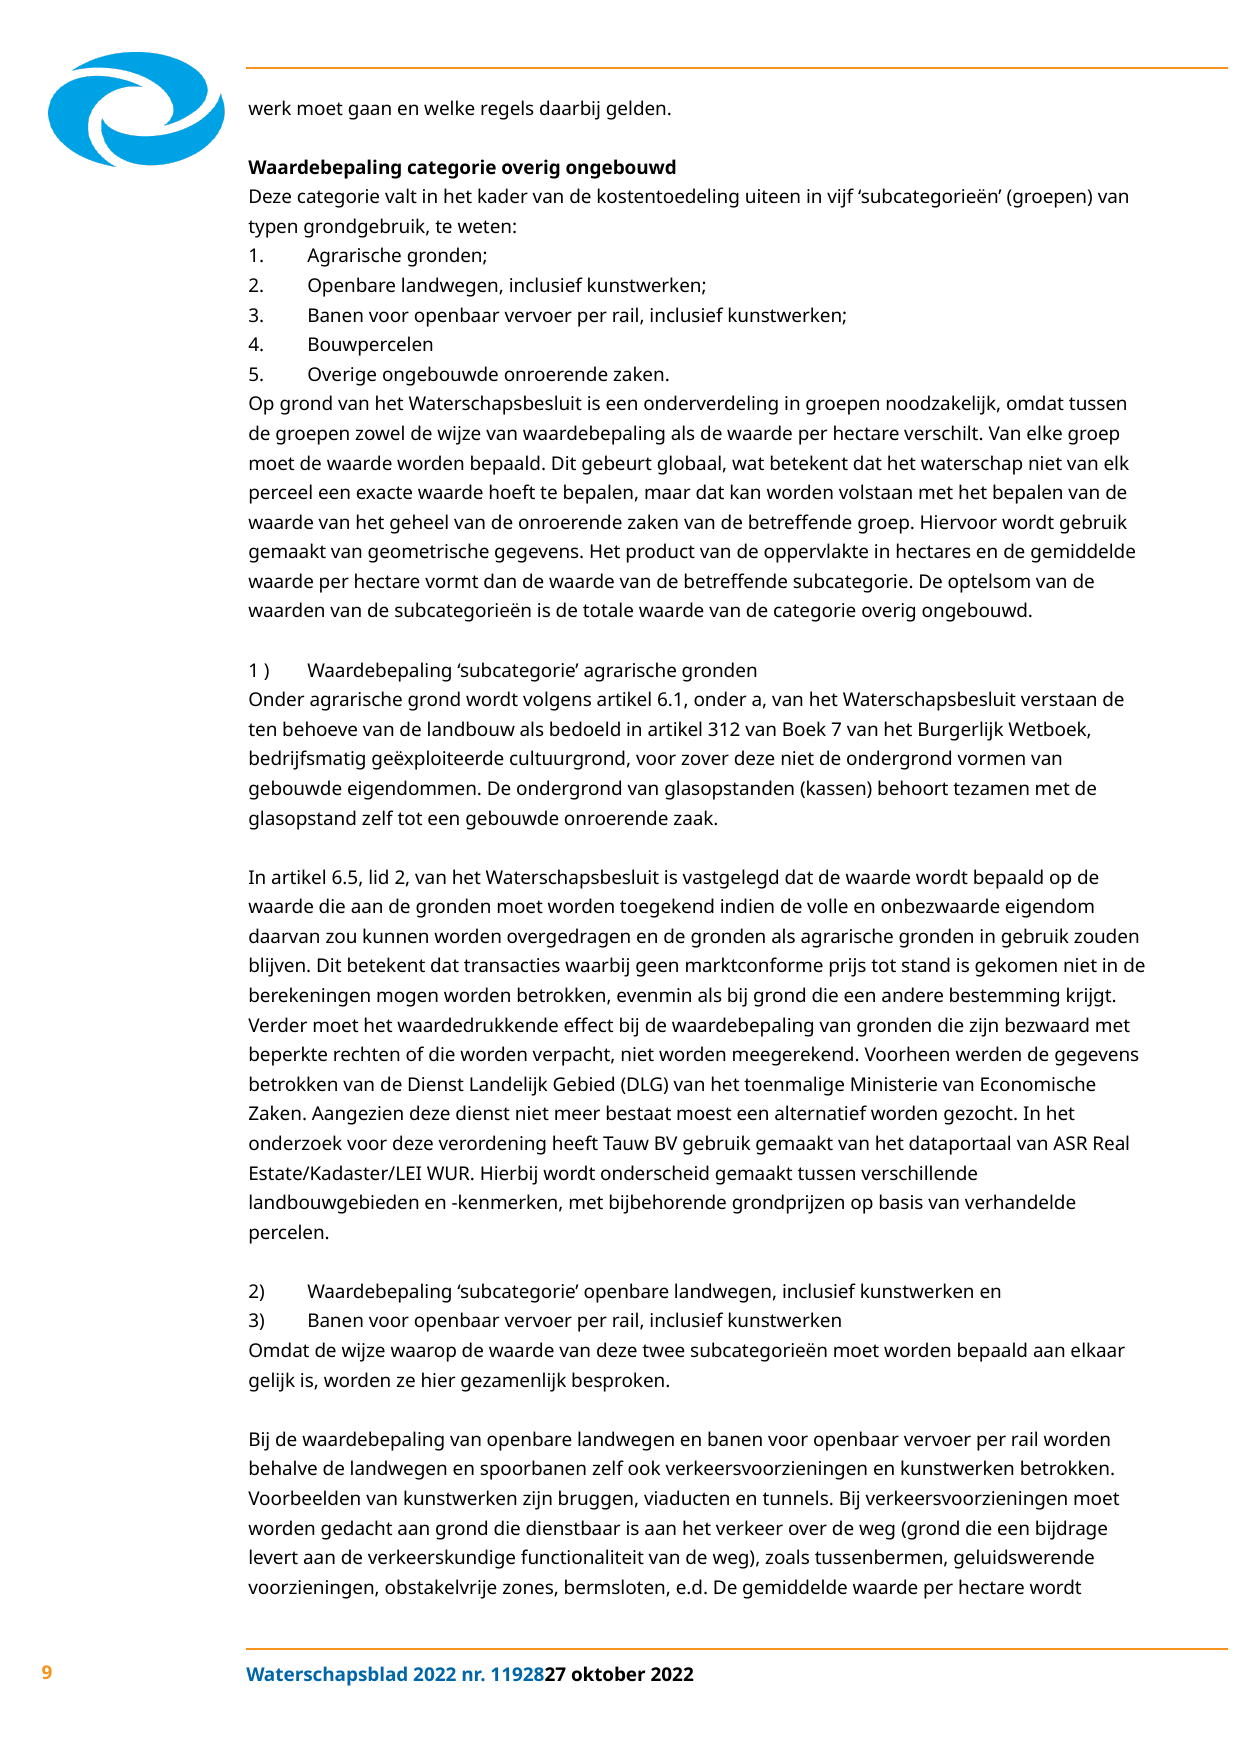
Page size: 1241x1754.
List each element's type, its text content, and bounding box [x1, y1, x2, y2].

list Bouwpercelen [248, 331, 1152, 357]
text werk moet gaan en welke regels daarbij gelden. [248, 95, 1152, 121]
list Waardebepaling ‘subcategorie’ openbare landwegen, inclusief kunstwerken en [248, 1278, 1152, 1304]
list Banen voor openbaar vervoer per rail, inclusief kunstwerken [248, 1308, 1152, 1333]
text In artikel 6.5, lid 2, van het Waterschapsbesluit is vastgelegd dat de waarde wordt bepaald op de waarde die aan de gronden moet worden toegekend indien de volle en onbezwaarde eigendom daarvan zou kunnen worden overgedragen en de gronden als agrarische gronden in gebruik zouden blijven. Dit betekent dat transacties waarbij geen marktconforme prijs tot stand is gekomen niet in de berekeningen mogen worden betrokken, evenmin als bij grond die een andere bestemming krijgt. Verder moet het waardedrukkende effect bij de waardebepaling van gronden die zijn bezwaard met beperkte rechten of die worden verpacht, niet worden meegerekend. Voorheen werden de gegevens betrokken van de Dienst Landelijk Gebied (DLG) van het toenmalige Ministerie van Economische Zaken. Aangezien deze dienst niet meer bestaat moest een alternatief worden gezocht. In het onderzoek voor deze verordening heeft Tauw BV gebruik gemaakt van het dataportaal van ASR Real Estate/Kadaster/LEI WUR. Hierbij wordt onderscheid gemaakt tussen verschillende landbouwgebieden en -kenmerken, met bijbehorende grondprijzen op basis van verhandelde percelen. [248, 864, 1152, 1245]
text Op grond van het Waterschapsbesluit is een onderverdeling in groepen noodzakelijk, omdat tussen de groepen zowel de wijze van waardebepaling als de waarde per hectare verschilt. Van elke groep moet de waarde worden bepaald. Dit gebeurt globaal, wat betekent dat het waterschap niet van elk perceel een exacte waarde hoeft te bepalen, maar dat kan worden volstaan met het bepalen van de waarde van het geheel van de onroerende zaken van de betreffende groep. Hiervoor wordt gebruik gemaakt van geometrische gegevens. Het product van de oppervlakte in hectares en de gemiddelde waarde per hectare vormt dan de waarde van de betreffende subcategorie. De optelsom van de waarden van de subcategorieën is de totale waarde van de categorie overig ongebouwd. [248, 391, 1152, 623]
list Openbare landwegen, inclusief kunstwerken; [248, 272, 1152, 298]
text Deze categorie valt in het kader van de kostentoedeling uiteen in vijf ‘subcategorieën’ (groepen) van typen grondgebruik, te weten: [248, 183, 1152, 239]
list Agrarische gronden; [248, 243, 1152, 268]
text Bij de waardebepaling van openbare landwegen en banen voor openbaar vervoer per rail worden behalve de landwegen en spoorbanen zelf ook verkeersvoorzieningen en kunstwerken betrokken. Voorbeelden van kunstwerken zijn bruggen, viaducten en tunnels. Bij verkeersvoorzieningen moet worden gedacht aan grond die dienstbaar is aan het verkeer over de weg (grond die een bijdrage levert aan de verkeerskundige functionaliteit van de weg), zoals tussenbermen, geluidswerende voorzieningen, obstakelvrije zones, bermsloten, e.d. De gemiddelde waarde per hectare wordt [248, 1426, 1152, 1600]
text Omdat de wijze waarop de waarde van deze twee subcategorieën moet worden bepaald aan elkaar gelijk is, worden ze hier gezamenlijk besproken. [248, 1337, 1152, 1393]
picture [41, 47, 231, 172]
list Banen voor openbaar vervoer per rail, inclusief kunstwerken; [248, 302, 1152, 328]
text Onder agrarische grond wordt volgens artikel 6.1, onder a, van het Waterschapsbesluit verstaan de ten behoeve van de landbouw als bedoeld in artikel 312 van Boek 7 van het Burgerlijk Wetboek, bedrijfsmatig geëxploiteerde cultuurgrond, voor zover deze niet de ondergrond vormen van gebouwde eigendommen. De ondergrond van glasopstanden (kassen) behoort tezamen met de glasopstand zelf tot een gebouwde onroerende zaak. [248, 686, 1152, 831]
list Waardebepaling ‘subcategorie’ agrarische gronden [248, 657, 1152, 683]
text Waardebepaling categorie overig ongebouwd [248, 154, 1152, 180]
list Overige ongebouwde onroerende zaken. [248, 361, 1152, 387]
